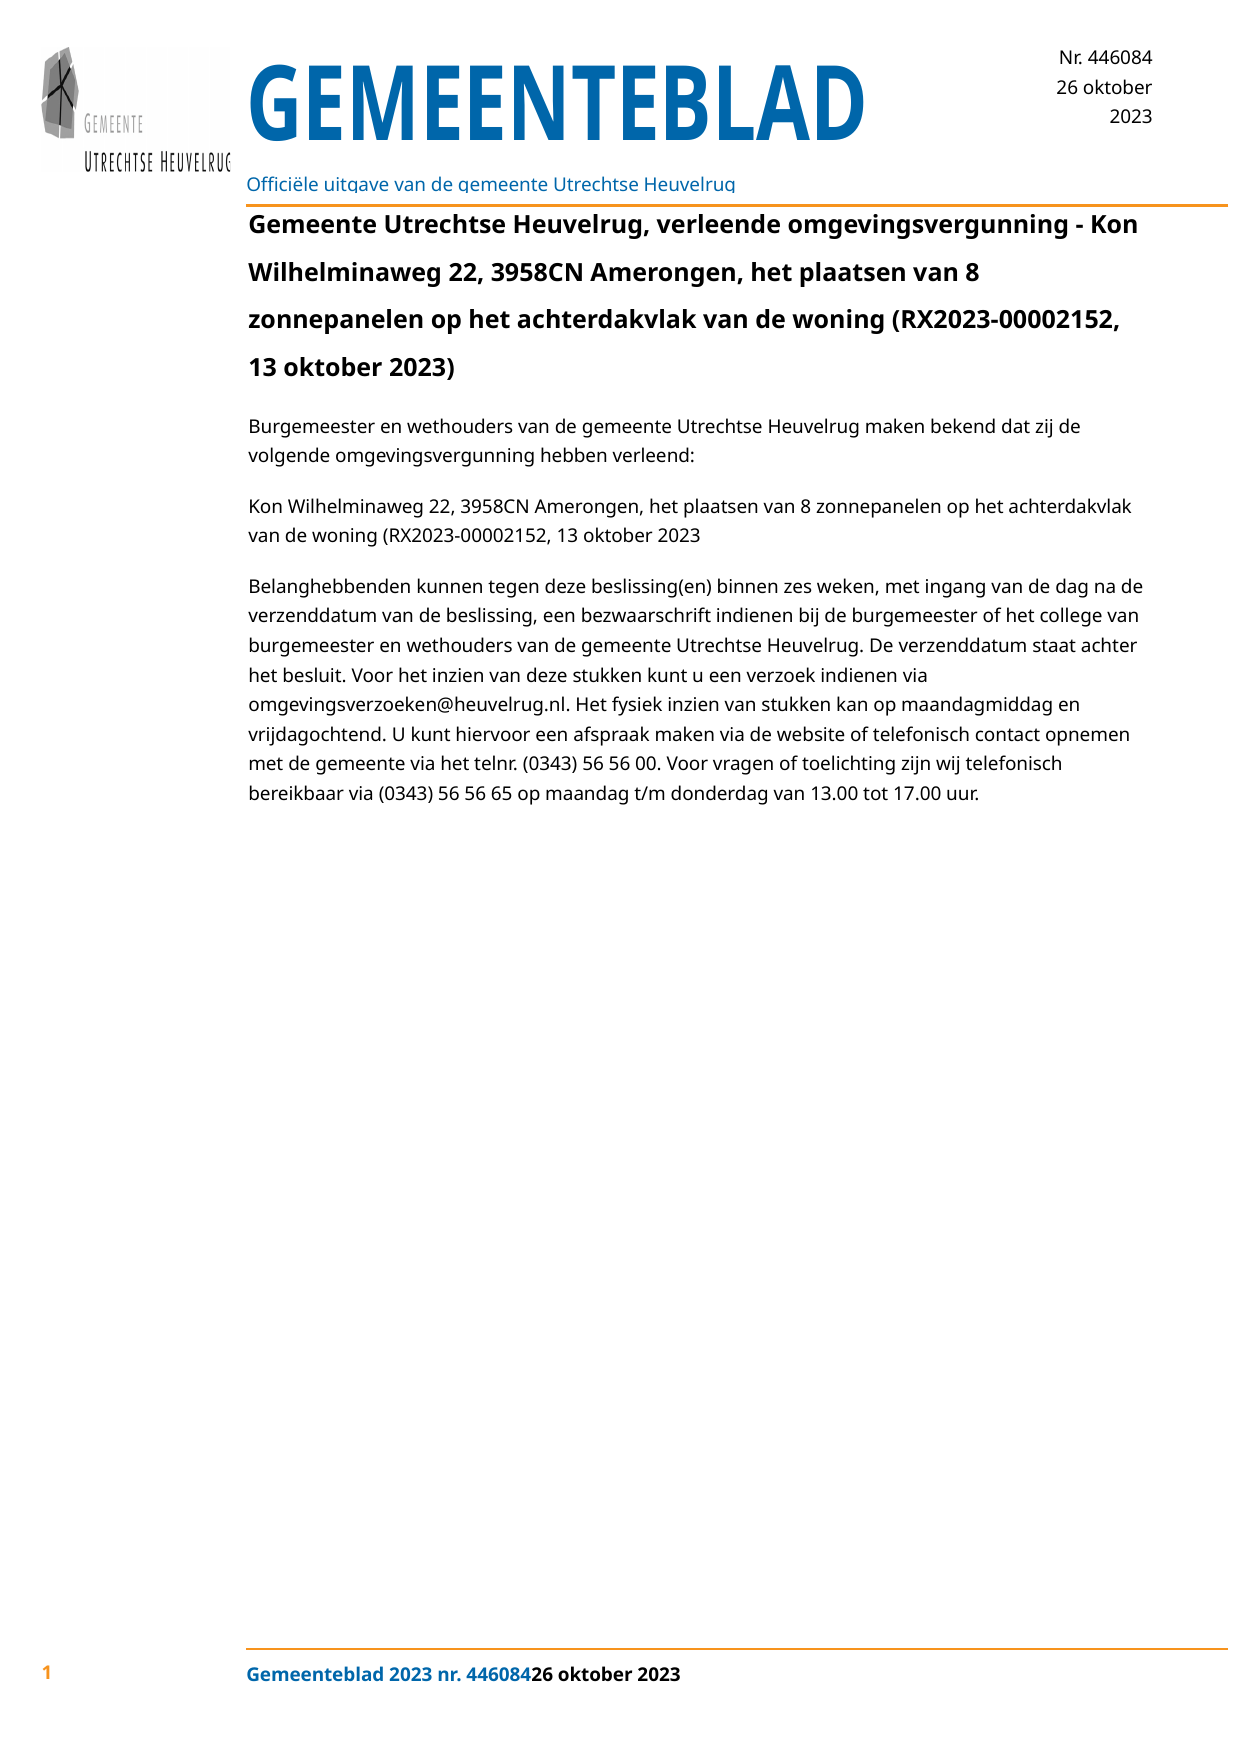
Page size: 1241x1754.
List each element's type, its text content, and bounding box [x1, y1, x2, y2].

text Belanghebbenden kunnen tegen deze beslissing(en) binnen zes weken, met ingang van de dag na de verzenddatum van de beslissing, een bezwaarschrift indienen bij de burgemeester of het college van burgemeester en wethouders van de gemeente Utrechtse Heuvelrug. De verzenddatum staat achter het besluit. Voor het inzien van deze stukken kunt u een verzoek indienen via omgevingsverzoeken@heuvelrug.nl. Het fysiek inzien van stukken kan op maandagmiddag en vrijdagochtend. U kunt hiervoor een afspraak maken via de website of telefonisch contact opnemen met de gemeente via het telnr. (0343) 56 56 00. Voor vragen of toelichting zijn wij telefonisch bereikbaar via (0343) 56 56 65 op maandag t/m donderdag van 13.00 tot 17.00 uur. [248, 573, 1152, 806]
text Gemeente Utrechtse Heuvelrug, verleende omgevingsvergunning - Kon Wilhelminaweg 22, 3958CN Amerongen, het plaatsen van 8 zonnepanelen op het achterdakvlak van de woning (RX2023-00002152, 13 oktober 2023) [248, 207, 1152, 384]
text Kon Wilhelminaweg 22, 3958CN Amerongen, het plaatsen van 8 zonnepanelen op het achterdakvlak van de woning (RX2023-00002152, 13 oktober 2023 [248, 493, 1152, 548]
picture [41, 47, 231, 172]
text Burgemeester en wethouders van de gemeente Utrechtse Heuvelrug maken bekend dat zij de volgende omgevingsvergunning hebben verleend: [248, 413, 1152, 468]
